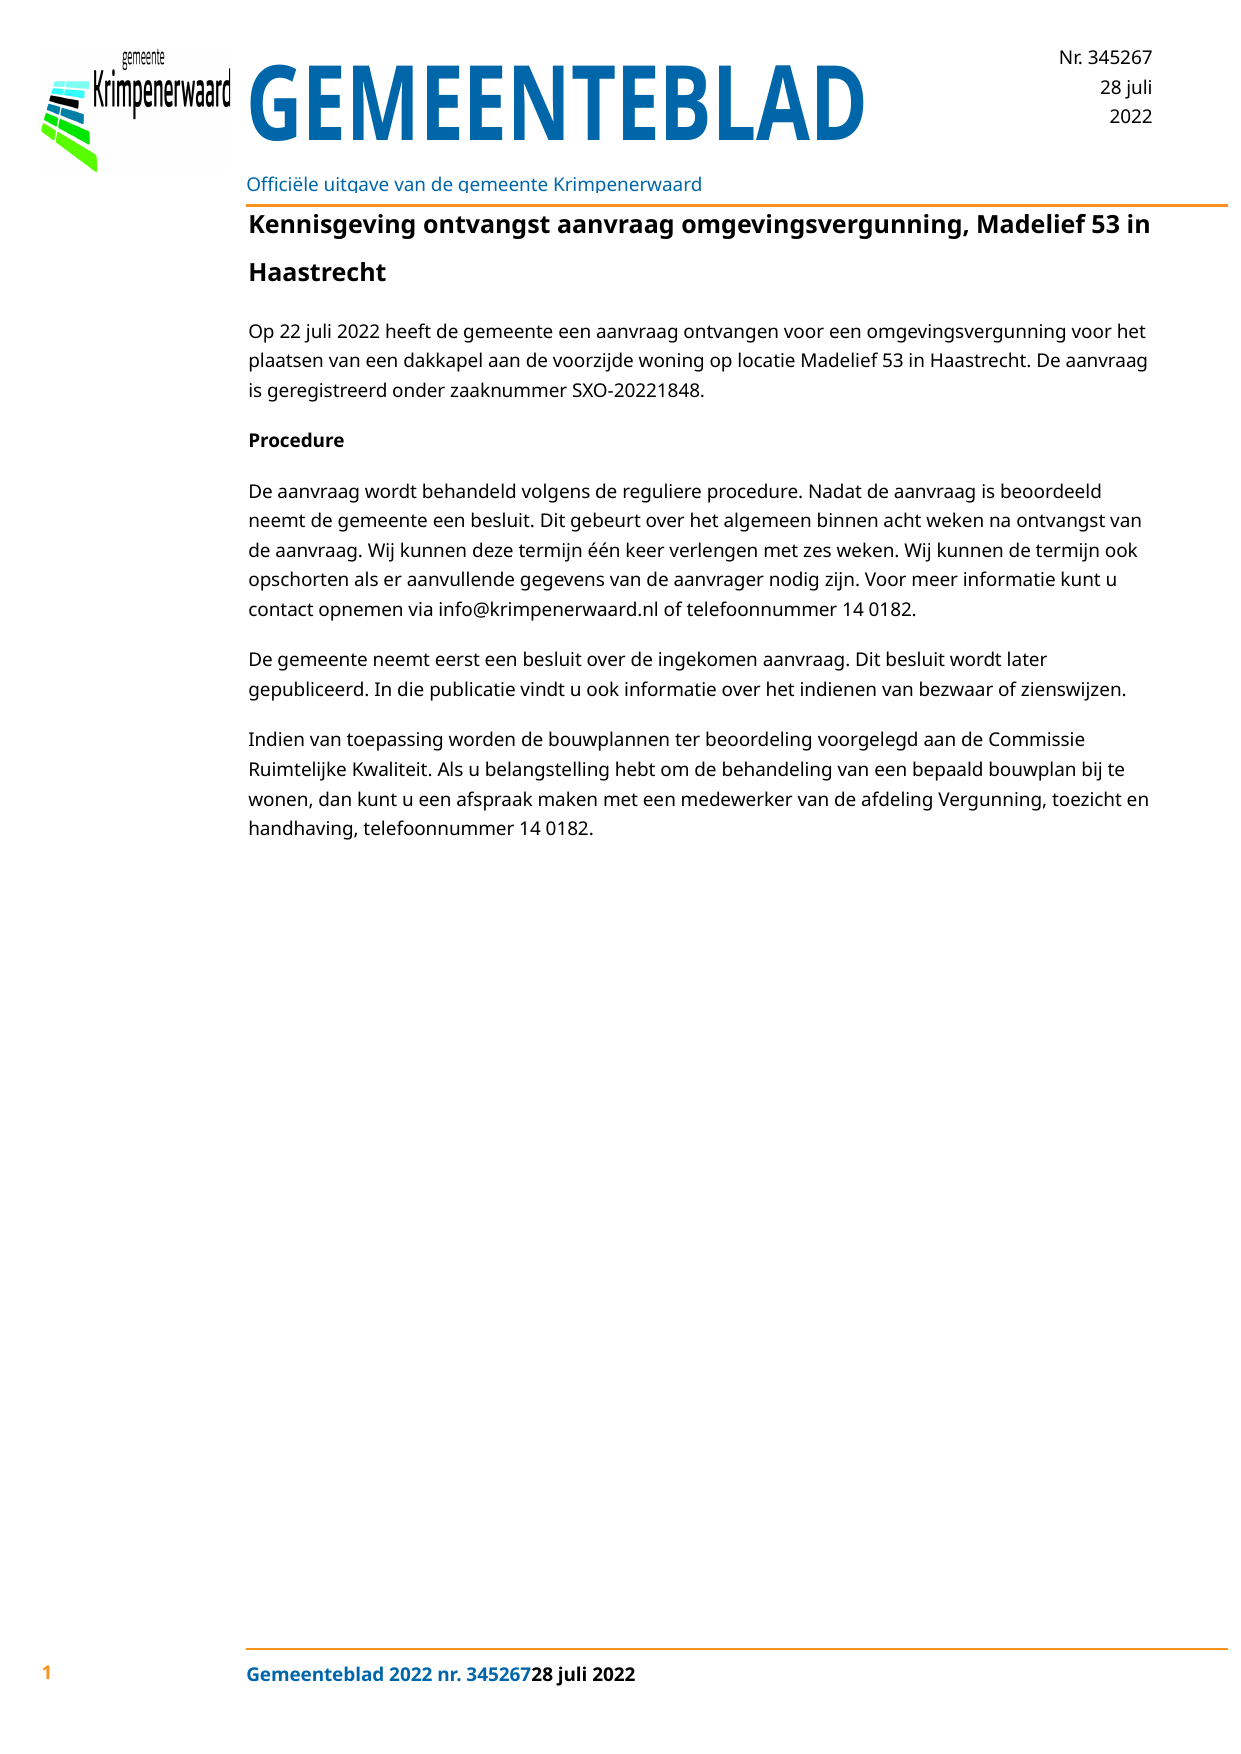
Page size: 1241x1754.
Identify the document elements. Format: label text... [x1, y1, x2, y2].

text De aanvraag wordt behandeld volgens de reguliere procedure. Nadat de aanvraag is beoordeeld neemt de gemeente een besluit. Dit gebeurt over het algemeen binnen acht weken na ontvangst van de aanvraag. Wij kunnen deze termijn één keer verlengen met zes weken. Wij kunnen de termijn ook opschorten als er aanvullende gegevens van de aanvrager nodig zijn. Voor meer informatie kunt u contact opnemen via info@krimpenerwaard.nl of telefoonnummer 14 0182. [248, 478, 1152, 622]
text Op 22 juli 2022 heeft de gemeente een aanvraag ontvangen voor een omgevingsvergunning voor het plaatsen van een dakkapel aan de voorzijde woning op locatie Madelief 53 in Haastrecht. De aanvraag is geregistreerd onder zaaknummer SXO-20221848. [248, 318, 1152, 403]
text Kennisgeving ontvangst aanvraag omgevingsvergunning, Madelief 53 in Haastrecht [248, 207, 1152, 288]
text De gemeente neemt eerst een besluit over de ingekomen aanvraag. Dit besluit wordt later gepubliceerd. In die publicatie vindt u ook informatie over het indienen van bezwaar of zienswijzen. [248, 647, 1152, 702]
picture [41, 47, 231, 172]
text Procedure [248, 427, 1152, 453]
text Indien van toepassing worden de bouwplannen ter beoordeling voorgelegd aan de Commissie Ruimtelijke Kwaliteit. Als u belangstelling hebt om de behandeling van een bepaald bouwplan bij te wonen, dan kunt u een afspraak maken met een medewerker van de afdeling Vergunning, toezicht en handhaving, telefoonnummer 14 0182. [248, 727, 1152, 841]
